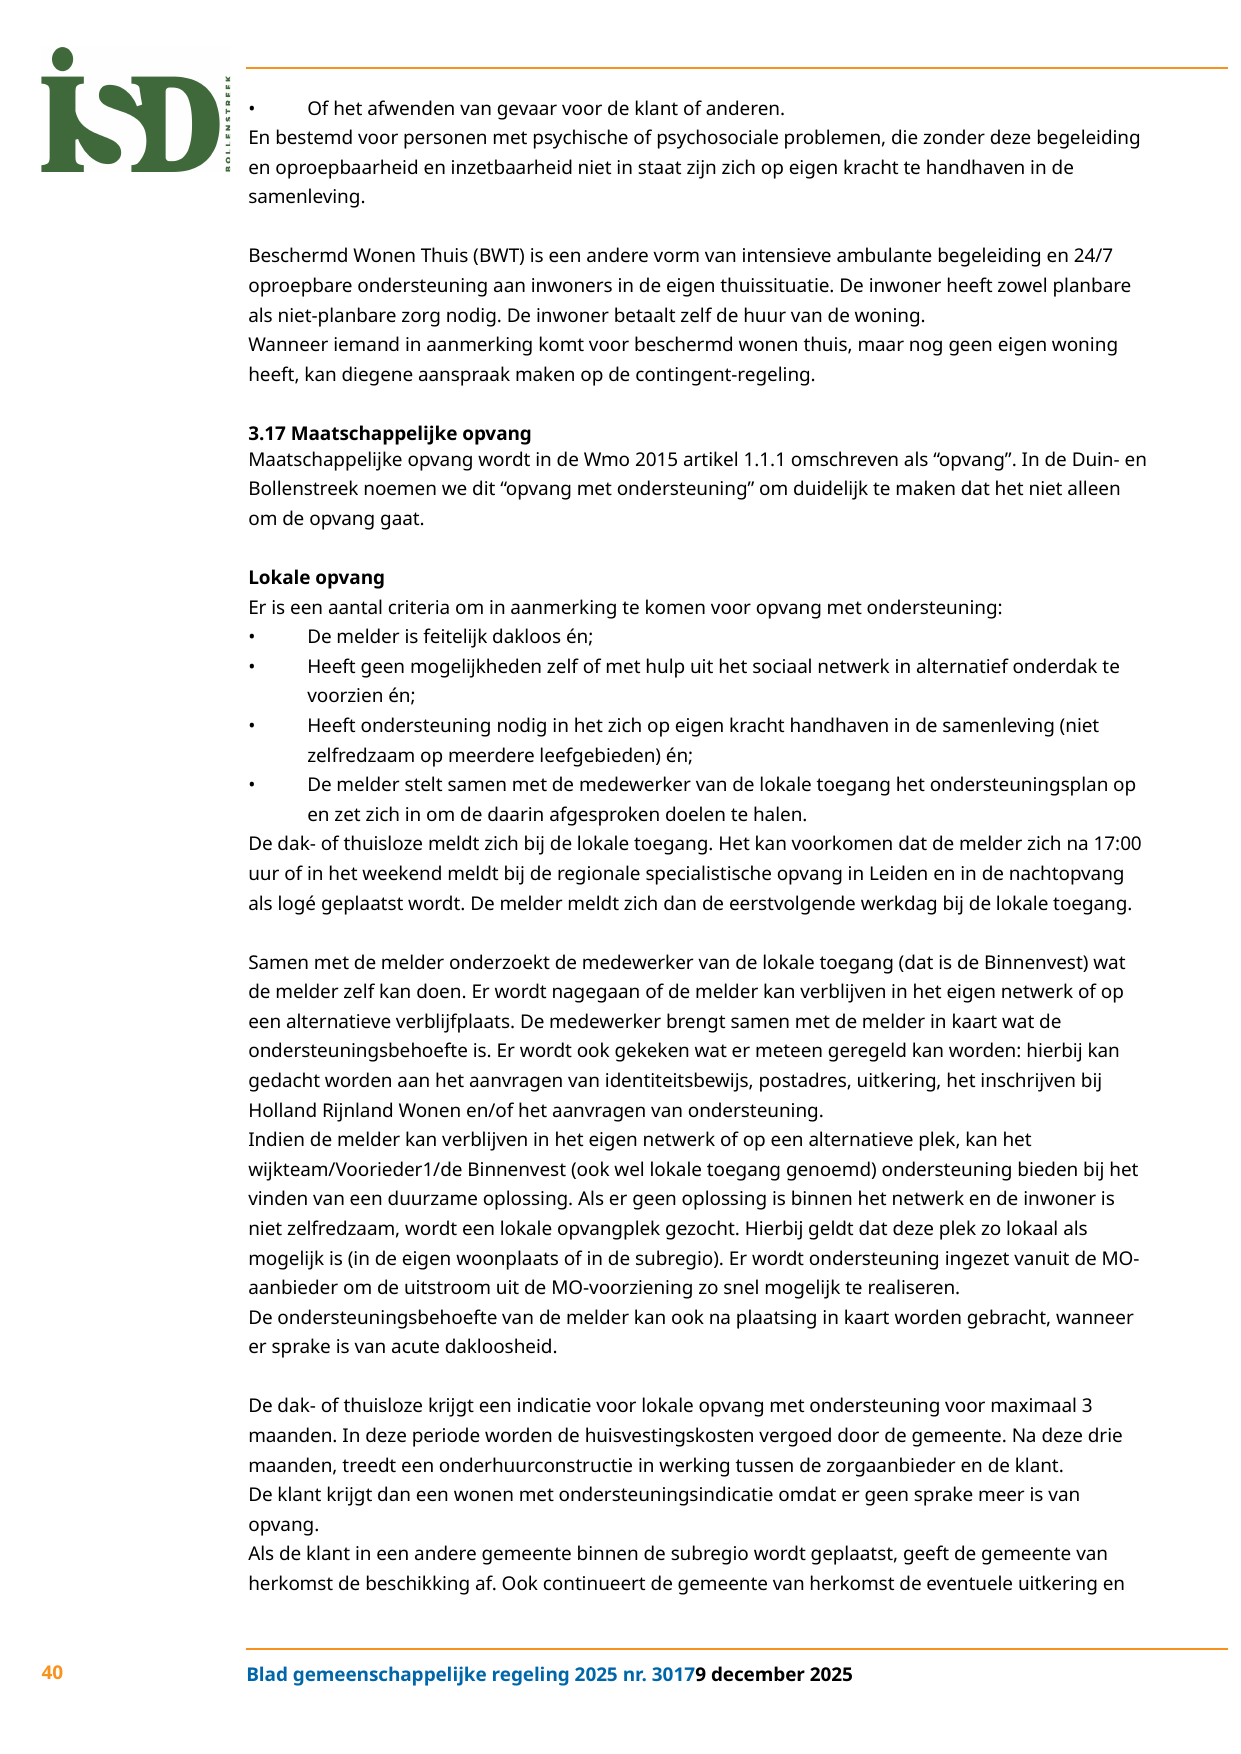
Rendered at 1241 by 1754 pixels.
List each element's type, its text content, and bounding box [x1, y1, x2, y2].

text Als de klant in een andere gemeente binnen de subregio wordt geplaatst, geeft de gemeente van herkomst de beschikking af. Ook continueert de gemeente van herkomst de eventuele uitkering en [248, 1541, 1152, 1596]
text Wanneer iemand in aanmerking komt voor beschermd wonen thuis, maar nog geen eigen woning heeft, kan diegene aanspraak maken op de contingent-regeling. [248, 331, 1152, 387]
text 3.17 Maatschappelijke opvang [248, 420, 1152, 446]
text De dak- of thuisloze krijgt een indicatie voor lokale opvang met ondersteuning voor maximaal 3 maanden. In deze periode worden de huisvestingskosten vergoed door de gemeente. Na deze drie maanden, treedt een onderhuurconstructie in werking tussen de zorgaanbieder en de klant. [248, 1393, 1152, 1477]
text Samen met de melder onderzoekt de medewerker van de lokale toegang (dat is de Binnenvest) wat de melder zelf kan doen. Er wordt nagegaan of de melder kan verblijven in het eigen netwerk of op een alternatieve verblijfplaats. De medewerker brengt samen met de melder in kaart wat de ondersteuningsbehoefte is. Er wordt ook gekeken wat er meteen geregeld kan worden: hierbij kan gedacht worden aan het aanvragen van identiteitsbewijs, postadres, uitkering, het inschrijven bij Holland Rijnland Wonen en/of het aanvragen van ondersteuning. [248, 949, 1152, 1122]
list Heeft ondersteuning nodig in het zich op eigen kracht handhaven in de samenleving (niet zelfredzaam op meerdere leefgebieden) én; [248, 712, 1152, 767]
text Indien de melder kan verblijven in het eigen netwerk of op een alternatieve plek, kan het wijkteam/Voorieder1/de Binnenvest (ook wel lokale toegang genoemd) ondersteuning bieden bij het vinden van een duurzame oplossing. Als er geen oplossing is binnen het netwerk en de inwoner is niet zelfredzaam, wordt een lokale opvangplek gezocht. Hierbij geldt dat deze plek zo lokaal als mogelijk is (in de eigen woonplaats of in de subregio). Er wordt ondersteuning ingezet vanuit de MO-aanbieder om de uitstroom uit de MO-voorziening zo snel mogelijk te realiseren. [248, 1126, 1152, 1300]
text De ondersteuningsbehoefte van de melder kan ook na plaatsing in kaart worden gebracht, wanneer er sprake is van acute dakloosheid. [248, 1304, 1152, 1359]
text Lokale opvang [248, 564, 1152, 590]
list De melder is feitelijk dakloos én; [248, 623, 1152, 649]
text De klant krijgt dan een wonen met ondersteuningsindicatie omdat er geen sprake meer is van opvang. [248, 1481, 1152, 1537]
text De dak- of thuisloze meldt zich bij de lokale toegang. Het kan voorkomen dat de melder zich na 17:00 uur of in het weekend meldt bij de regionale specialistische opvang in Leiden en in de nachtopvang als logé geplaatst wordt. De melder meldt zich dan de eerstvolgende werkdag bij de lokale toegang. [248, 831, 1152, 915]
list Heeft geen mogelijkheden zelf of met hulp uit het sociaal netwerk in alternatief onderdak te voorzien én; [248, 653, 1152, 708]
list De melder stelt samen met de medewerker van de lokale toegang het ondersteuningsplan op en zet zich in om de daarin afgesproken doelen te halen. [248, 771, 1152, 827]
picture [41, 47, 231, 172]
list Of het afwenden van gevaar voor de klant of anderen. [248, 95, 1152, 121]
text Er is een aantal criteria om in aanmerking te komen voor opvang met ondersteuning: [248, 594, 1152, 619]
text Maatschappelijke opvang wordt in de Wmo 2015 artikel 1.1.1 omschreven als “opvang”. In de Duin- en Bollenstreek noemen we dit “opvang met ondersteuning” om duidelijk te maken dat het niet alleen om de opvang gaat. [248, 446, 1152, 531]
text En bestemd voor personen met psychische of psychosociale problemen, die zonder deze begeleiding en oproepbaarheid en inzetbaarheid niet in staat zijn zich op eigen kracht te handhaven in de samenleving. [248, 124, 1152, 209]
text Beschermd Wonen Thuis (BWT) is een andere vorm van intensieve ambulante begeleiding en 24/7 oproepbare ondersteuning aan inwoners in de eigen thuissituatie. De inwoner heeft zowel planbare als niet-planbare zorg nodig. De inwoner betaalt zelf de huur van de woning. [248, 243, 1152, 328]
